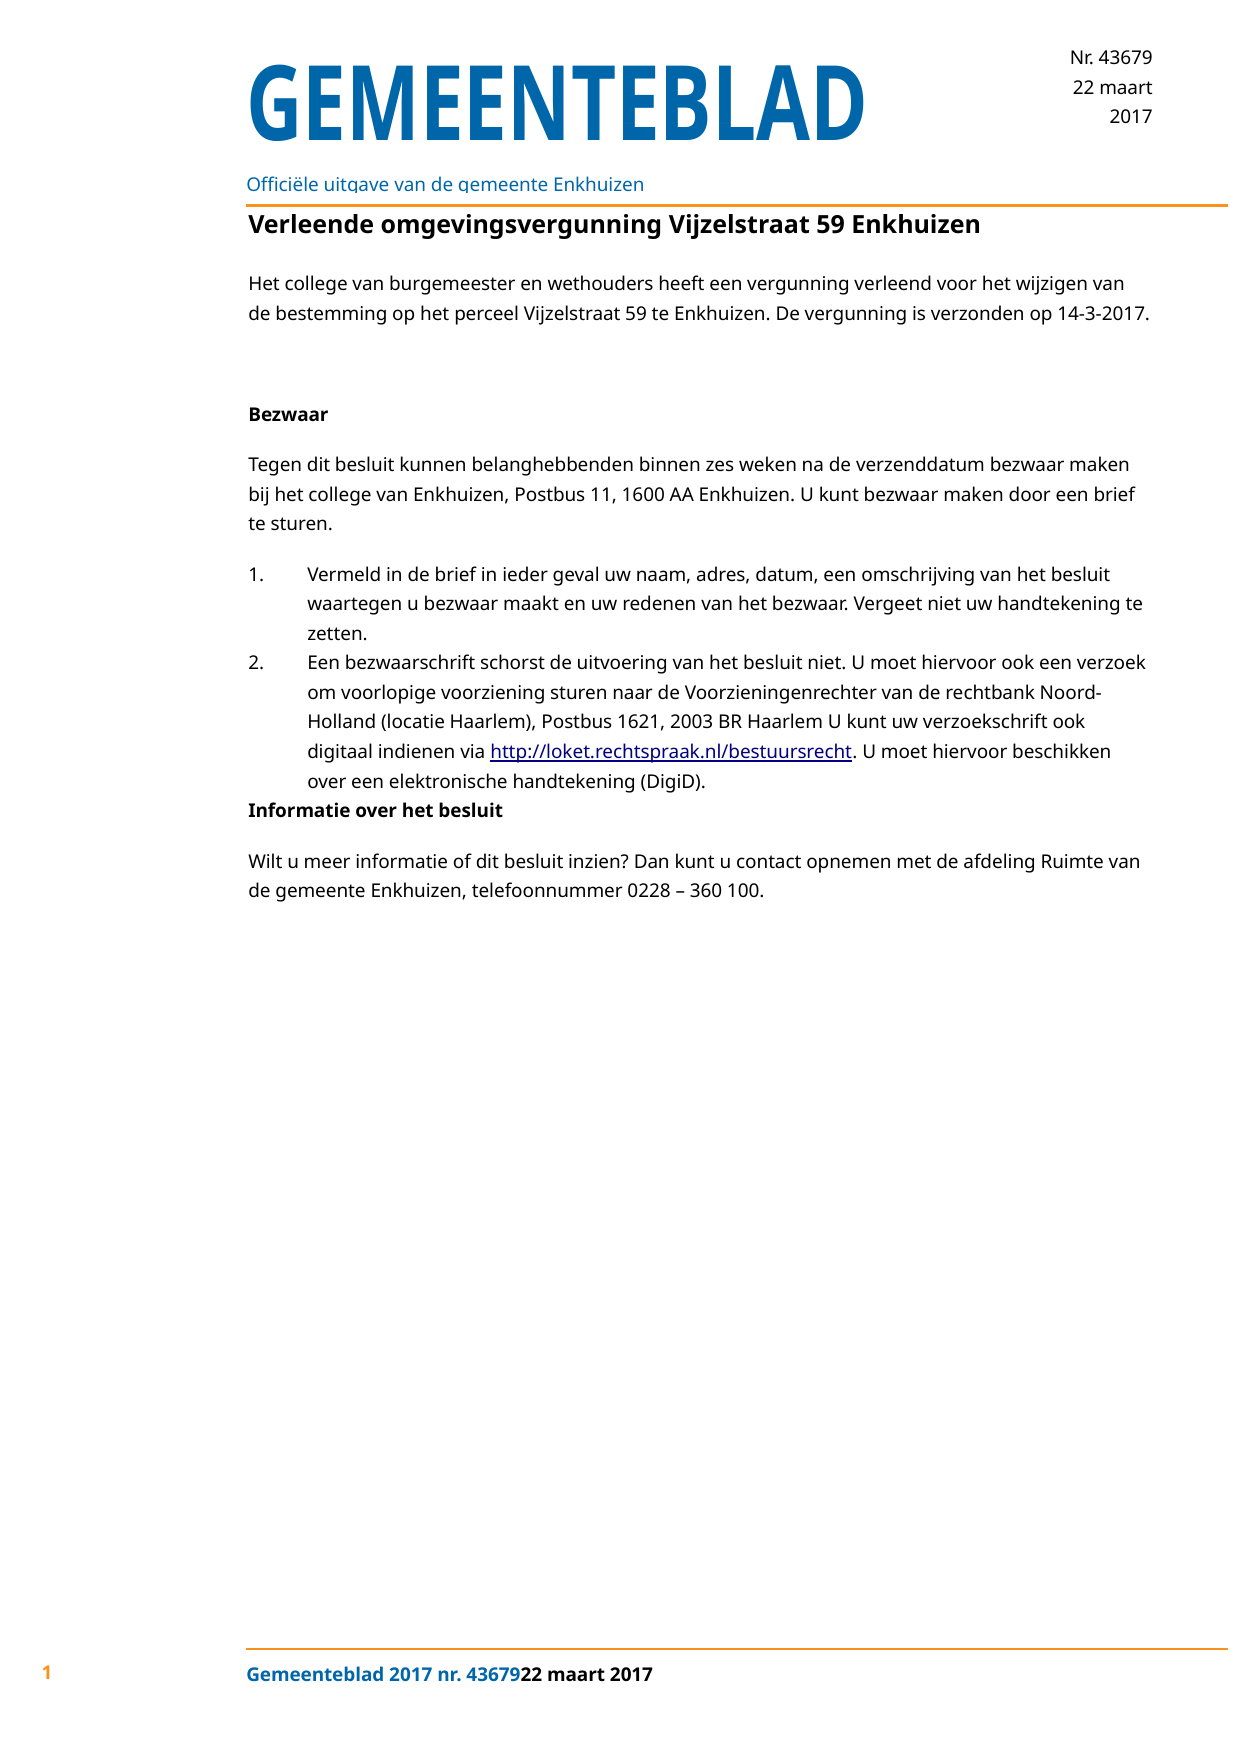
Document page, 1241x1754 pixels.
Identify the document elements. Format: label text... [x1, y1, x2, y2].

text Informatie over het besluit [248, 797, 1152, 823]
picture [41, 47, 231, 172]
list Vermeld in de brief in ieder geval uw naam, adres, datum, een omschrijving van het besluit waartegen u bezwaar maakt en uw redenen van het bezwaar. Vergeet niet uw handtekening te zetten. [248, 561, 1152, 646]
text Het college van burgemeester en wethouders heeft een vergunning verleend voor het wijzigen van de bestemming op het perceel Vijzelstraat 59 te Enkhuizen. De vergunning is verzonden op 14-3-2017. [248, 270, 1152, 326]
list Een bezwaarschrift schorst de uitvoering van het besluit niet. U moet hiervoor ook een verzoek om voorlopige voorziening sturen naar de Voorzieningenrechter van de rechtbank Noord-Holland (locatie Haarlem), Postbus 1621, 2003 BR Haarlem U kunt uw verzoekschrift ook digitaal indienen via http://loket.rechtspraak.nl/bestuursrecht. U moet hiervoor beschikken over een elektronische handtekening (DigiD). [248, 649, 1152, 793]
text Wilt u meer informatie of dit besluit inzien? Dan kunt u contact opnemen met de afdeling Ruimte van de gemeente Enkhuizen, telefoonnummer 0228 – 360 100. [248, 848, 1152, 903]
text Bezwaar [248, 401, 1152, 426]
text Verleende omgevingsvergunning Vijzelstraat 59 Enkhuizen [248, 207, 1152, 241]
text Tegen dit besluit kunnen belanghebbenden binnen zes weken na de verzenddatum bezwaar maken bij het college van Enkhuizen, Postbus 11, 1600 AA Enkhuizen. U kunt bezwaar maken door een brief te sturen. [248, 451, 1152, 536]
